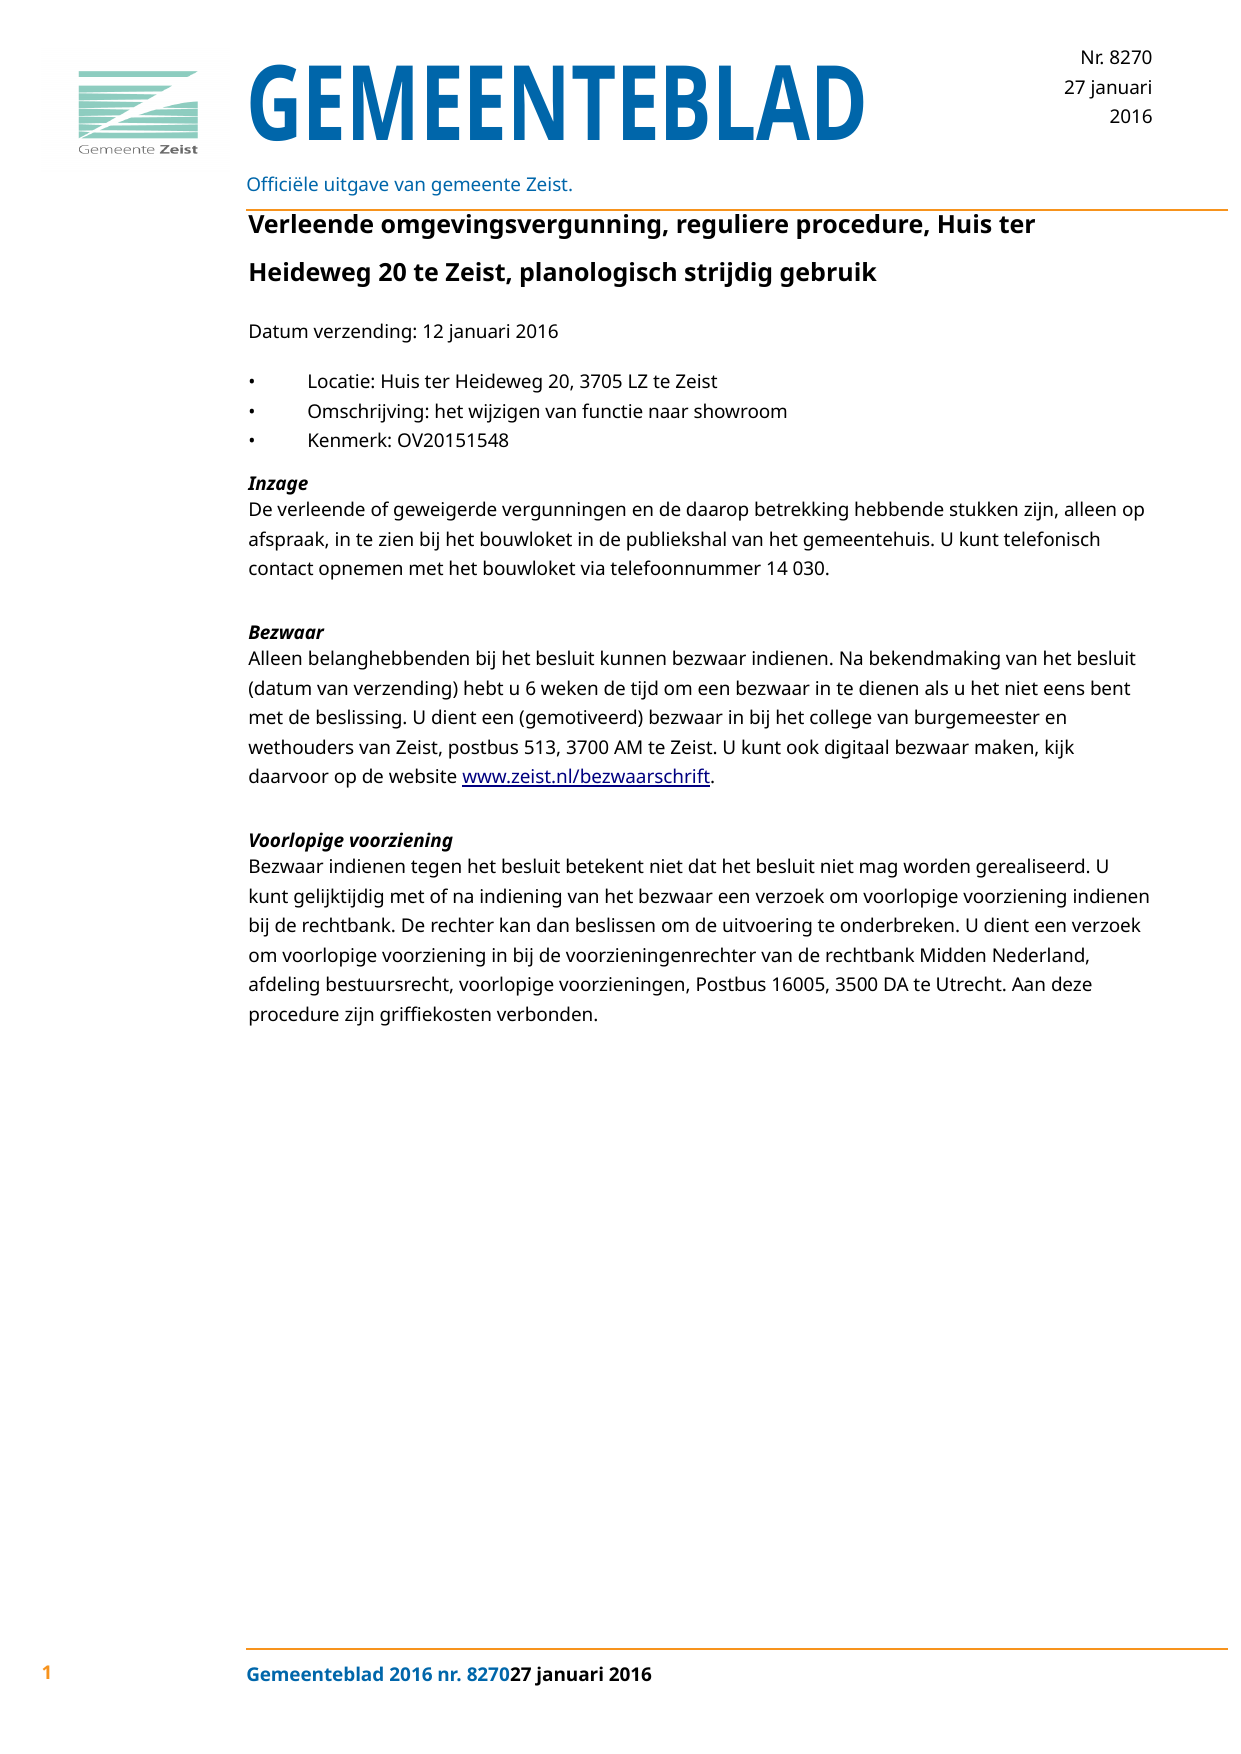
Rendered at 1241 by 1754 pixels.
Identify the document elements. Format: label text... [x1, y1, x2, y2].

text Verleende omgevingsvergunning, reguliere procedure, Huis ter Heideweg 20 te Zeist, planologisch strijdig gebruik [248, 211, 1152, 288]
list Kenmerk: OV20151548 [248, 427, 1152, 453]
text Alleen belanghebbenden bij het besluit kunnen bezwaar indienen. Na bekendmaking van het besluit (datum van verzending) hebt u 6 weken de tijd om een bezwaar in te dienen als u het niet eens bent met de beslissing. U dient een (gemotiveerd) bezwaar in bij het college van burgemeester en wethouders van Zeist, postbus 513, 3700 AM te Zeist. U kunt ook digitaal bezwaar maken, kijk daarvoor op de website www.zeist.nl/bezwaarschrift. [248, 645, 1152, 789]
list Omschrijving: het wijzigen van functie naar showroom [248, 398, 1152, 424]
text Datum verzending: 12 januari 2016 [248, 318, 1152, 344]
text Bezwaar indienen tegen het besluit betekent niet dat het besluit niet mag worden gerealiseerd. U kunt gelijktijdig met of na indiening van het bezwaar een verzoek om voorlopige voorziening indienen bij de rechtbank. De rechter kan dan beslissen om de uitvoering te onderbreken. U dient een verzoek om voorlopige voorziening in bij de voorzieningenrechter van de rechtbank Midden Nederland, afdeling bestuursrecht, voorlopige voorzieningen, Postbus 16005, 3500 DA te Utrecht. Aan deze procedure zijn griffiekosten verbonden. [248, 853, 1152, 1027]
picture [41, 47, 231, 172]
text Inzage [248, 471, 1152, 496]
text Voorlopige voorziening [248, 827, 1152, 853]
text De verleende of geweigerde vergunningen en de daarop betrekking hebbende stukken zijn, alleen op afspraak, in te zien bij het bouwloket in de publiekshal van het gemeentehuis. U kunt telefonisch contact opnemen met het bouwloket via telefoonnummer 14 030. [248, 496, 1152, 581]
text Bezwaar [248, 619, 1152, 645]
list Locatie: Huis ter Heideweg 20, 3705 LZ te Zeist [248, 368, 1152, 394]
